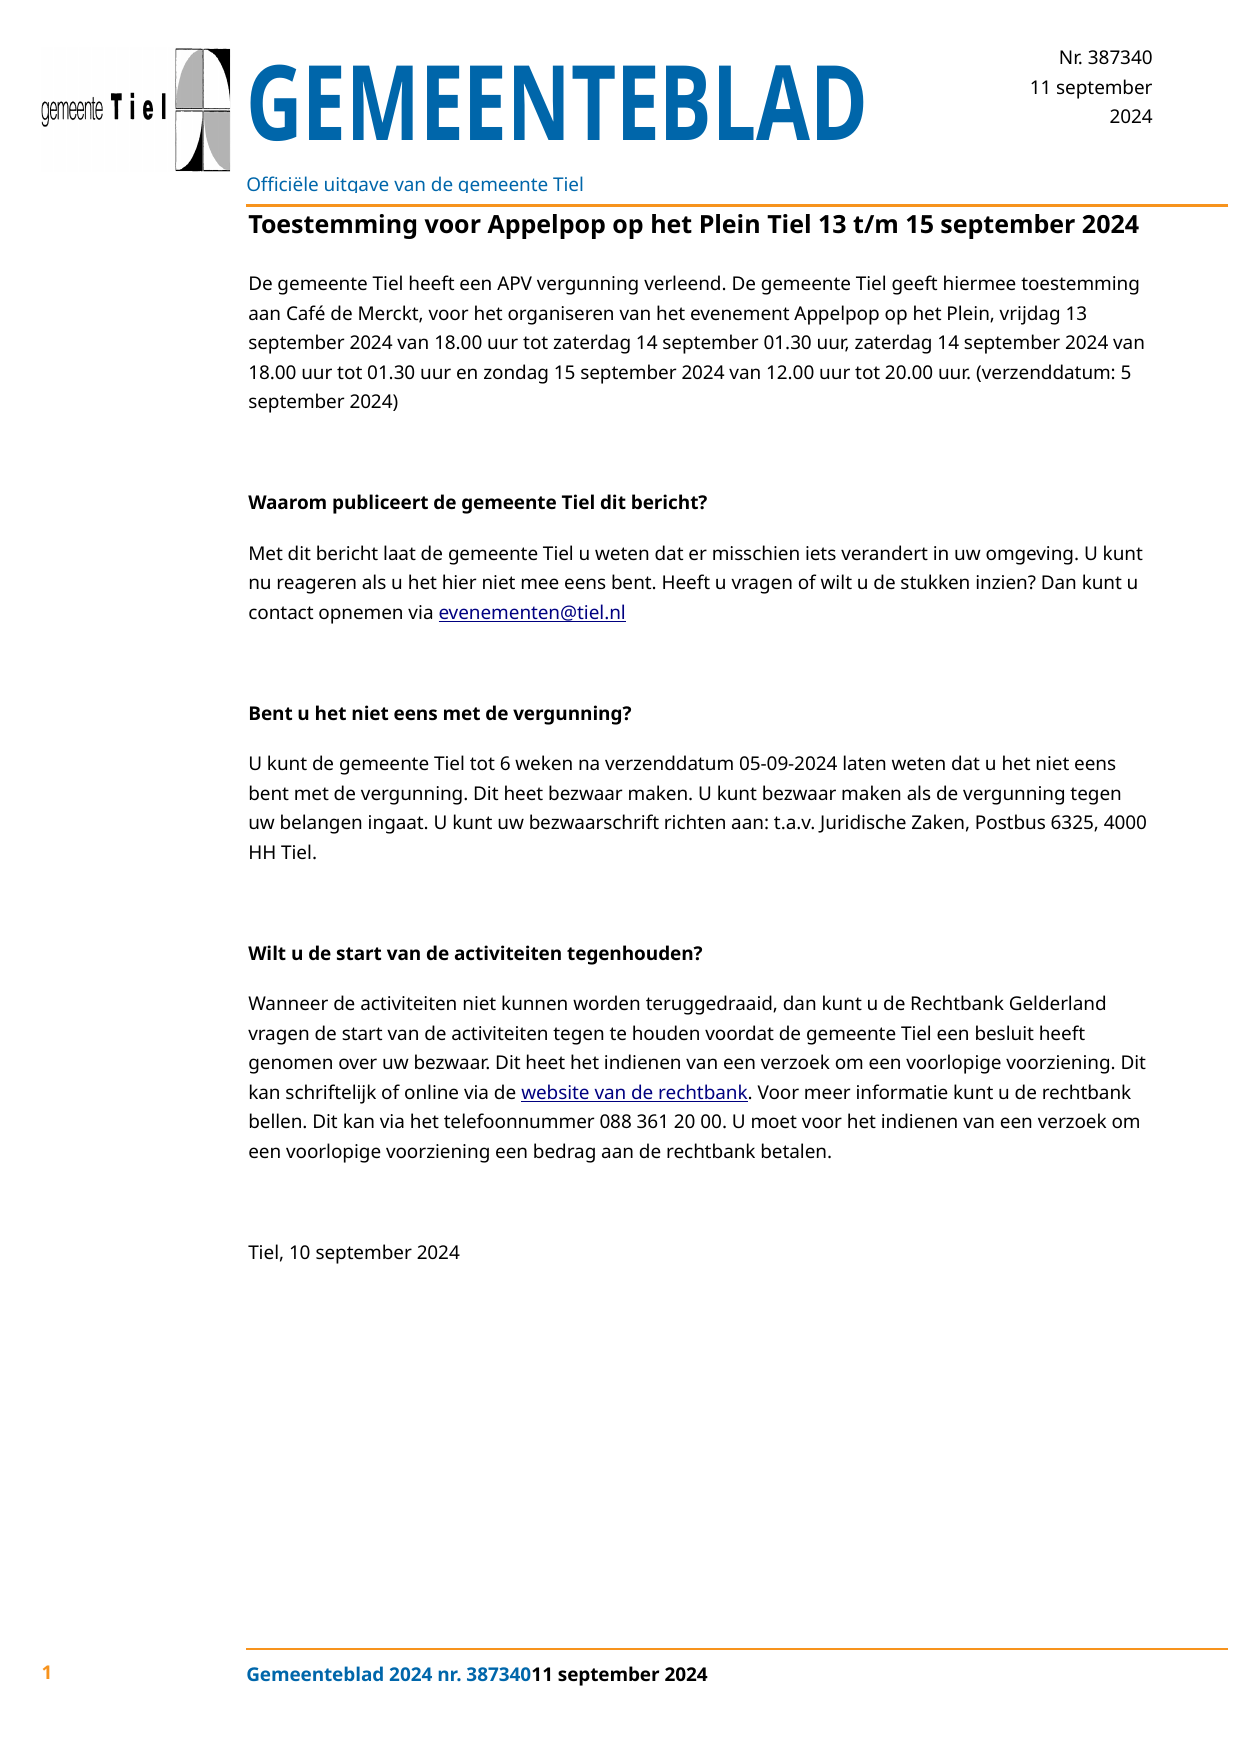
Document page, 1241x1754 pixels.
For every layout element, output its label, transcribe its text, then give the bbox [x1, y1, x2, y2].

text De gemeente Tiel heeft een APV vergunning verleend. De gemeente Tiel geeft hiermee toestemming aan Café de Merckt, voor het organiseren van het evenement Appelpop op het Plein, vrijdag 13 september 2024 van 18.00 uur tot zaterdag 14 september 01.30 uur, zaterdag 14 september 2024 van 18.00 uur tot 01.30 uur en zondag 15 september 2024 van 12.00 uur tot 20.00 uur. (verzenddatum: 5 september 2024) [248, 270, 1152, 414]
text U kunt de gemeente Tiel tot 6 weken na verzenddatum 05-09-2024 laten weten dat u het niet eens bent met de vergunning. Dit heet bezwaar maken. U kunt bezwaar maken als de vergunning tegen uw belangen ingaat. U kunt uw bezwaarschrift richten aan: t.a.v. Juridische Zaken, Postbus 6325, 4000 HH Tiel. [248, 750, 1152, 865]
text Wanneer de activiteiten niet kunnen worden teruggedraaid, dan kunt u de Rechtbank Gelderland vragen de start van de activiteiten tegen te houden voordat de gemeente Tiel een besluit heeft genomen over uw bezwaar. Dit heet het indienen van een verzoek om een voorlopige voorziening. Dit kan schriftelijk of online via de website van de rechtbank. Voor meer informatie kunt u de rechtbank bellen. Dit kan via het telefoonnummer 088 361 20 00. U moet voor het indienen van een verzoek om een voorlopige voorziening een bedrag aan de rechtbank betalen. [248, 990, 1152, 1164]
text Wilt u de start van de activiteiten tegenhouden? [248, 940, 1152, 966]
text Bent u het niet eens met de vergunning? [248, 700, 1152, 726]
text Toestemming voor Appelpop op het Plein Tiel 13 t/m 15 september 2024 [248, 207, 1152, 241]
text Waarom publiceert de gemeente Tiel dit bericht? [248, 489, 1152, 515]
text Met dit bericht laat de gemeente Tiel u weten dat er misschien iets verandert in uw omgeving. U kunt nu reageren als u het hier niet mee eens bent. Heeft u vragen of wilt u de stukken inzien? Dan kunt u contact opnemen via evenementen@tiel.nl [248, 540, 1152, 625]
text Tiel, 10 september 2024 [248, 1239, 1152, 1265]
picture [41, 47, 231, 172]
